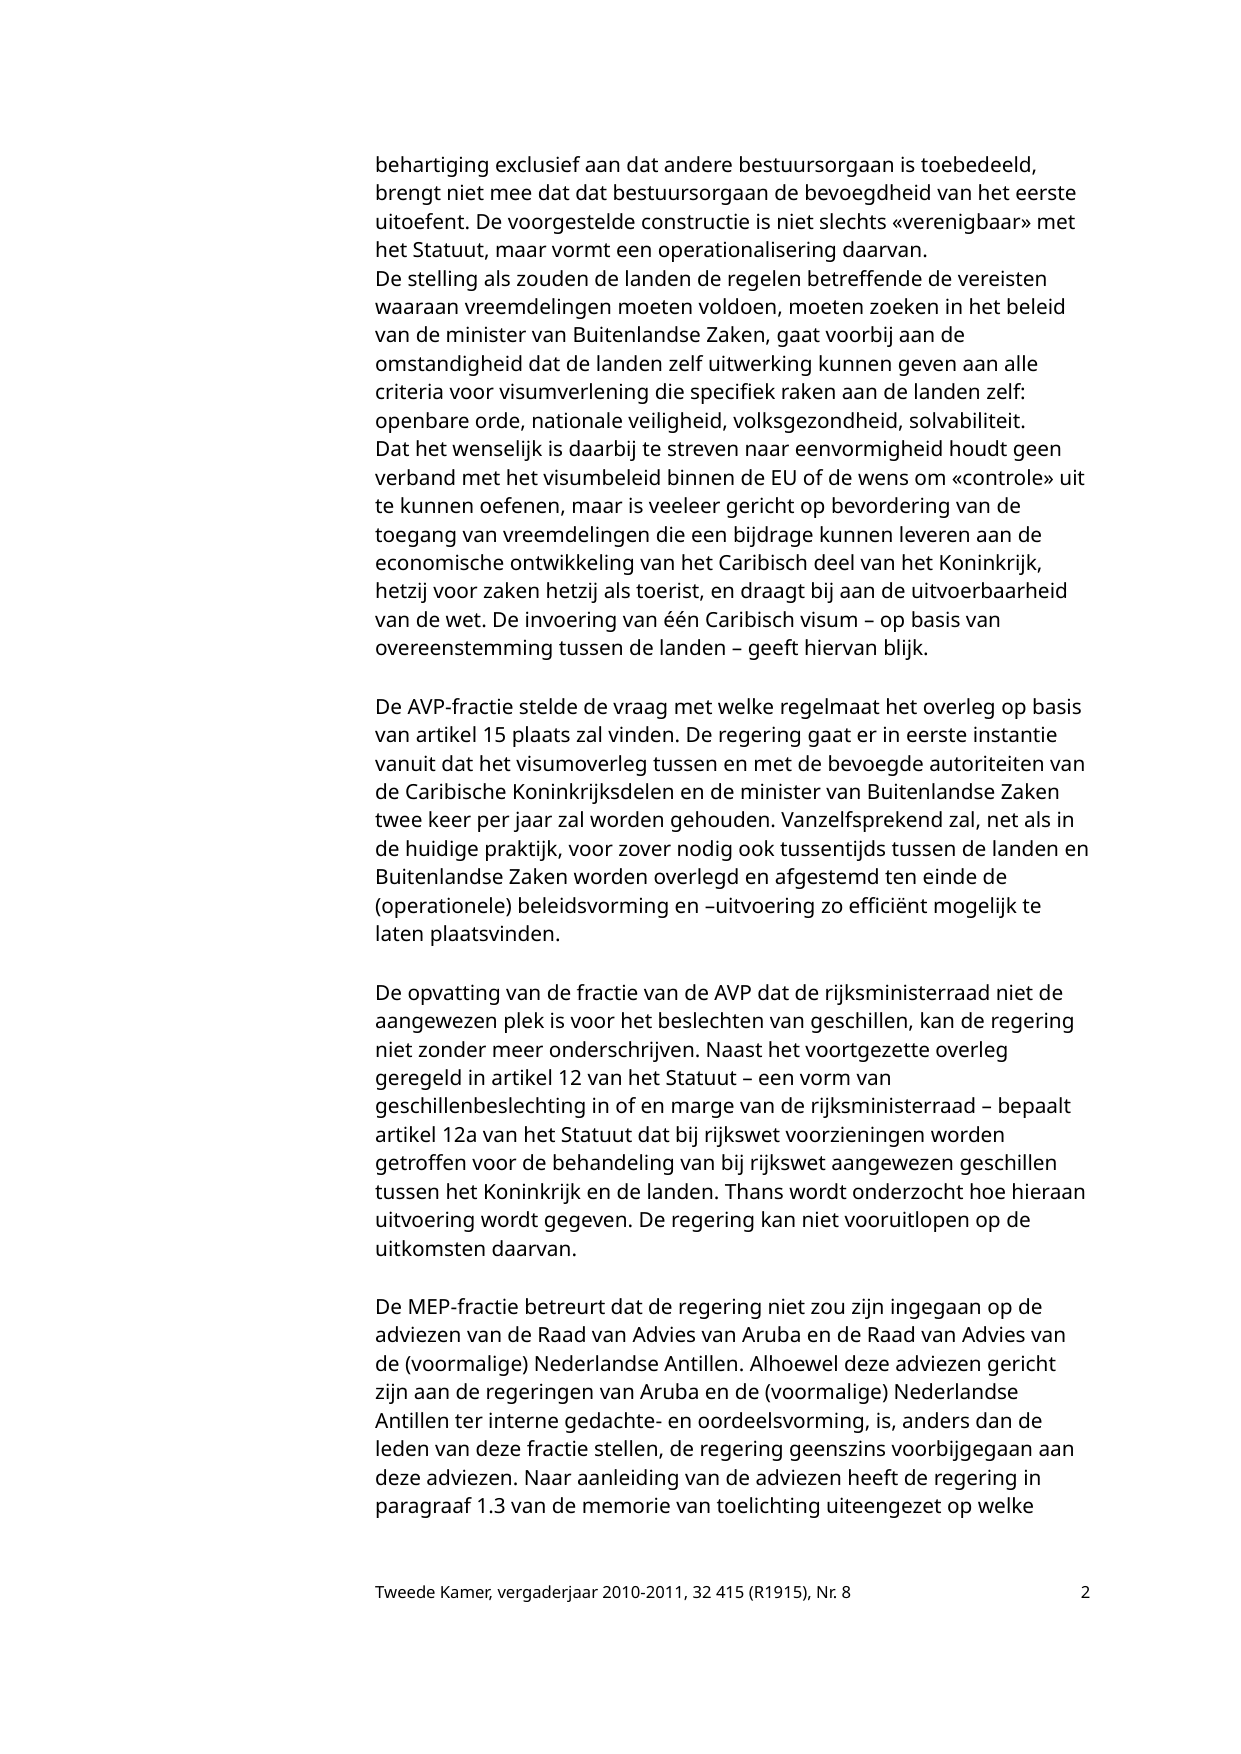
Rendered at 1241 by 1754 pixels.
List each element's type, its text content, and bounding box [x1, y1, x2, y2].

text De MEP-fractie betreurt dat de regering niet zou zijn ingegaan op de adviezen van de Raad van Advies van Aruba en de Raad van Advies van de (voormalige) Nederlandse Antillen. Alhoewel deze adviezen gericht zijn aan de regeringen van Aruba en de (voormalige) Nederlandse Antillen ter interne gedachte- en oordeelsvorming, is, anders dan de leden van deze fractie stellen, de regering geenszins voorbijgegaan aan deze adviezen. Naar aanleiding van de adviezen heeft de regering in paragraaf 1.3 van de memorie van toelichting uiteengezet op welke [375, 1292, 1090, 1520]
text De stelling als zouden de landen de regelen betreffende de vereisten waaraan vreemdelingen moeten voldoen, moeten zoeken in het beleid van de minister van Buitenlandse Zaken, gaat voorbij aan de omstandigheid dat de landen zelf uitwerking kunnen geven aan alle criteria voor visumverlening die specifiek raken aan de landen zelf: openbare orde, nationale veiligheid, volksgezondheid, solvabiliteit. [375, 264, 1090, 434]
text De AVP-fractie stelde de vraag met welke regelmaat het overleg op basis van artikel 15 plaats zal vinden. De regering gaat er in eerste instantie vanuit dat het visumoverleg tussen en met de bevoegde autoriteiten van de Caribische Koninkrijksdelen en de minister van Buitenlandse Zaken twee keer per jaar zal worden gehouden. Vanzelfsprekend zal, net als in de huidige praktijk, voor zover nodig ook tussentijds tussen de landen en Buitenlandse Zaken worden overlegd en afgestemd ten einde de (operationele) beleidsvorming en –uitvoering zo efficiënt mogelijk te laten plaatsvinden. [375, 692, 1090, 948]
text behartiging exclusief aan dat andere bestuursorgaan is toebedeeld, brengt niet mee dat dat bestuursorgaan de bevoegdheid van het eerste uitoefent. De voorgestelde constructie is niet slechts «verenigbaar» met het Statuut, maar vormt een operationalisering daarvan. [375, 150, 1090, 264]
text Dat het wenselijk is daarbij te streven naar eenvormigheid houdt geen verband met het visumbeleid binnen de EU of de wens om «controle» uit te kunnen oefenen, maar is veeleer gericht op bevordering van de toegang van vreemdelingen die een bijdrage kunnen leveren aan de economische ontwikkeling van het Caribisch deel van het Koninkrijk, hetzij voor zaken hetzij als toerist, en draagt bij aan de uitvoerbaarheid van de wet. De invoering van één Caribisch visum – op basis van overeenstemming tussen de landen – geeft hiervan blijk. [375, 434, 1090, 662]
text De opvatting van de fractie van de AVP dat de rijksministerraad niet de aangewezen plek is voor het beslechten van geschillen, kan de regering niet zonder meer onderschrijven. Naast het voortgezette overleg geregeld in artikel 12 van het Statuut – een vorm van geschillenbeslechting in of en marge van de rijksministerraad – bepaalt artikel 12a van het Statuut dat bij rijkswet voorzieningen worden getroffen voor de behandeling van bij rijkswet aangewezen geschillen tussen het Koninkrijk en de landen. Thans wordt onderzocht hoe hieraan uitvoering wordt gegeven. De regering kan niet vooruitlopen op de uitkomsten daarvan. [375, 978, 1090, 1262]
